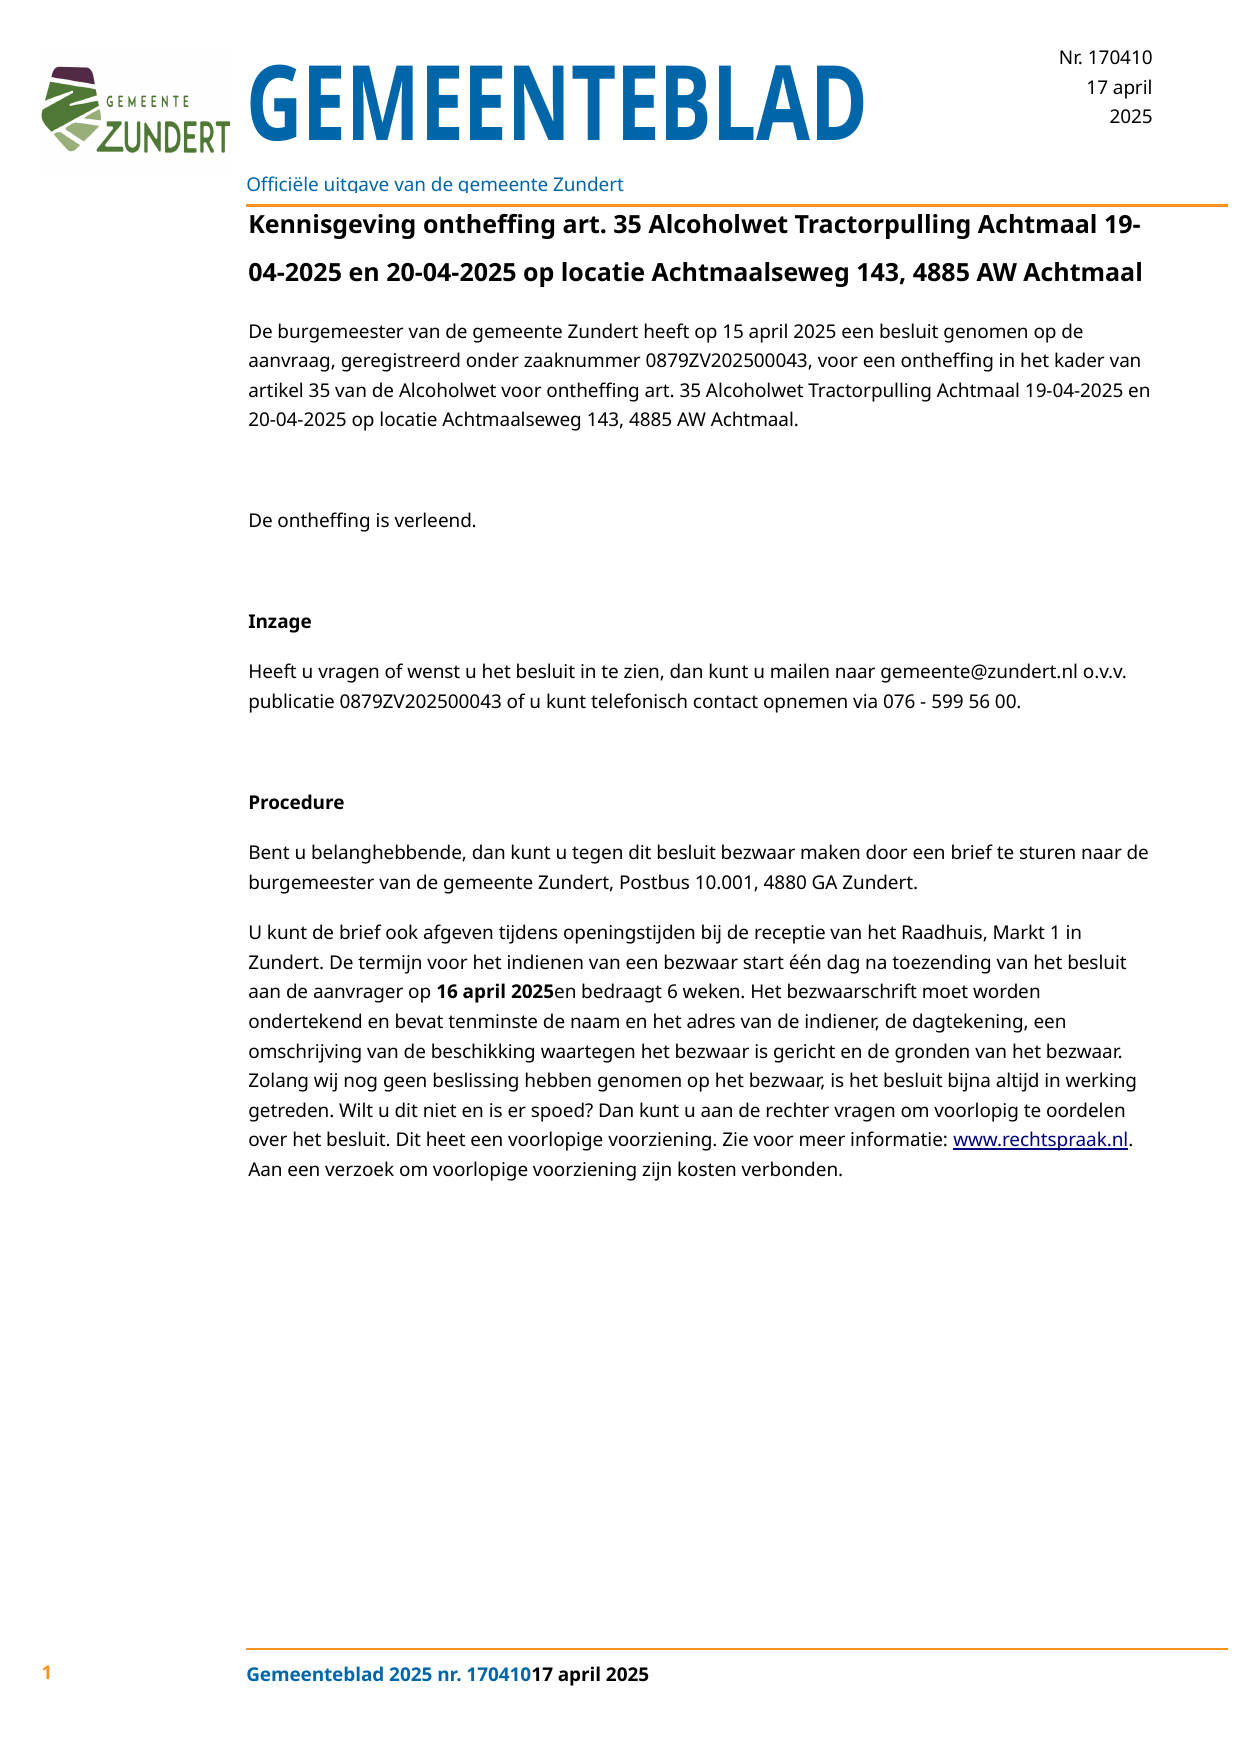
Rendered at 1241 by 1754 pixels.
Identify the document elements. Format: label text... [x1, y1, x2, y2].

text Heeft u vragen of wenst u het besluit in te zien, dan kunt u mailen naar gemeente@zundert.nl o.v.v. publicatie 0879ZV202500043 of u kunt telefonisch contact opnemen via 076 - 599 56 00. [248, 659, 1152, 714]
text De ontheffing is verleend. [248, 507, 1152, 533]
text Inzage [248, 608, 1152, 634]
text Procedure [248, 789, 1152, 815]
text De burgemeester van de gemeente Zundert heeft op 15 april 2025 een besluit genomen op de aanvraag, geregistreerd onder zaaknummer 0879ZV202500043, voor een ontheffing in het kader van artikel 35 van de Alcoholwet voor ontheffing art. 35 Alcoholwet Tractorpulling Achtmaal 19-04-2025 en 20-04-2025 op locatie Achtmaalseweg 143, 4885 AW Achtmaal. [248, 318, 1152, 432]
text Bent u belanghebbende, dan kunt u tegen dit besluit bezwaar maken door een brief te sturen naar de burgemeester van de gemeente Zundert, Postbus 10.001, 4880 GA Zundert. [248, 839, 1152, 895]
text U kunt de brief ook afgeven tijdens openingstijden bij de receptie van het Raadhuis, Markt 1 in Zundert. De termijn voor het indienen van een bezwaar start één dag na toezending van het besluit aan de aanvrager op 16 april 2025en bedraagt 6 weken. Het bezwaarschrift moet worden ondertekend en bevat tenminste de naam en het adres van de indiener, de dagtekening, een omschrijving van de beschikking waartegen het bezwaar is gericht en de gronden van het bezwaar. Zolang wij nog geen beslissing hebben genomen op het bezwaar, is het besluit bijna altijd in werking getreden. Wilt u dit niet en is er spoed? Dan kunt u aan de rechter vragen om voorlopig te oordelen over het besluit. Dit heet een voorlopige voorziening. Zie voor meer informatie: www.rechtspraak.nl. Aan een verzoek om voorlopige voorziening zijn kosten verbonden. [248, 919, 1152, 1182]
picture [41, 47, 231, 172]
text Kennisgeving ontheffing art. 35 Alcoholwet Tractorpulling Achtmaal 19-04-2025 en 20-04-2025 op locatie Achtmaalseweg 143, 4885 AW Achtmaal [248, 207, 1152, 288]
